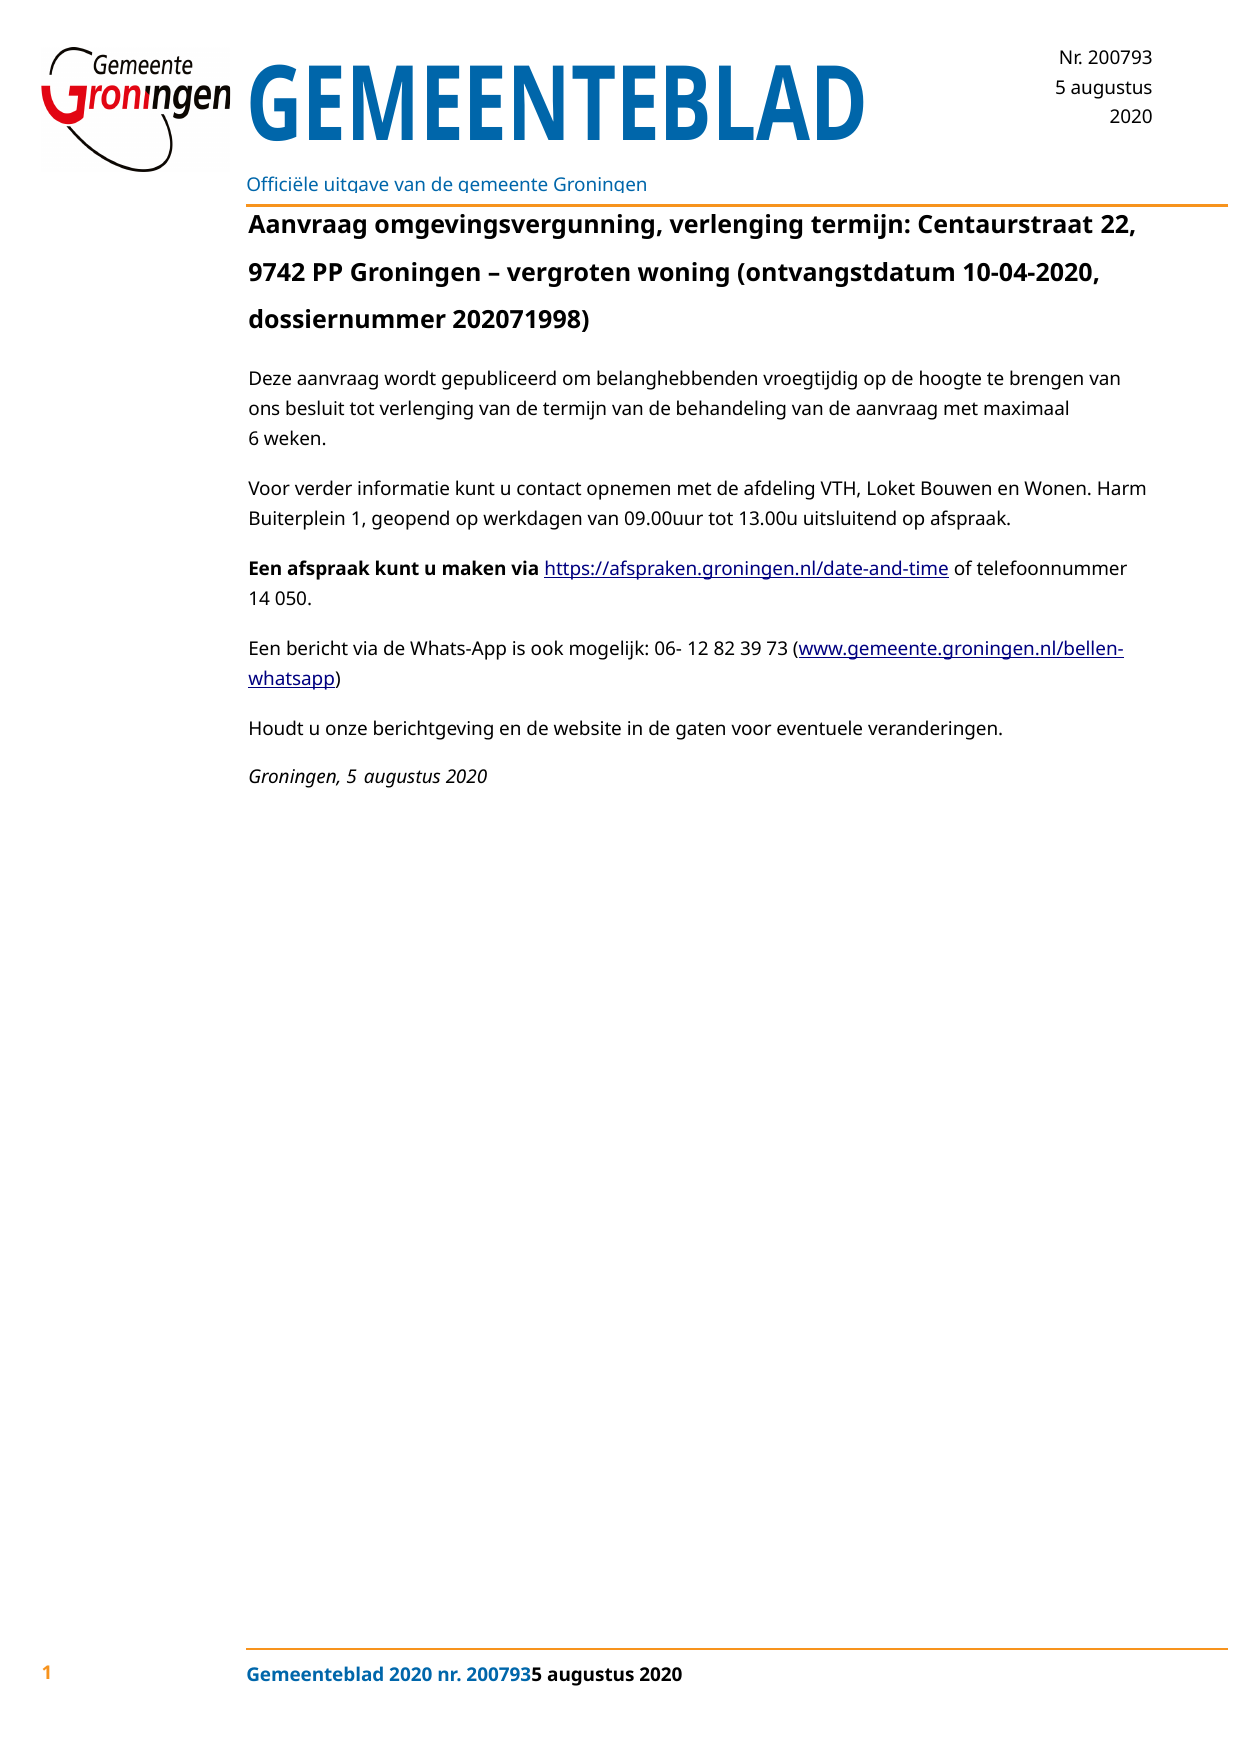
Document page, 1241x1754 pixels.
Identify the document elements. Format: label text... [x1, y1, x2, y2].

text Een afspraak kunt u maken via https://afspraken.groningen.nl/date-and-time of telefoonnummer 14 050. [248, 555, 1152, 610]
text Deze aanvraag wordt gepubliceerd om belanghebbenden vroegtijdig op de hoogte te brengen van ons besluit tot verlenging van de termijn van de behandeling van de aanvraag met maximaal 6 weken. [248, 366, 1152, 450]
text Een bericht via de Whats-App is ook mogelijk: 06- 12 82 39 73 (www.gemeente.groningen.nl/bellen-whatsapp) [248, 635, 1152, 690]
picture [41, 47, 231, 172]
text Groningen, 5 augustus 2020 [248, 763, 1152, 789]
text Houdt u onze berichtgeving en de website in de gaten voor eventuele veranderingen. [248, 715, 1152, 741]
text Aanvraag omgevingsvergunning, verlenging termijn: Centaurstraat 22, 9742 PP Groningen – vergroten woning (ontvangstdatum 10-04-2020, dossiernummer 202071998) [248, 207, 1152, 336]
text Voor verder informatie kunt u contact opnemen met de afdeling VTH, Loket Bouwen en Wonen. Harm Buiterplein 1, geopend op werkdagen van 09.00uur tot 13.00u uitsluitend op afspraak. [248, 475, 1152, 530]
